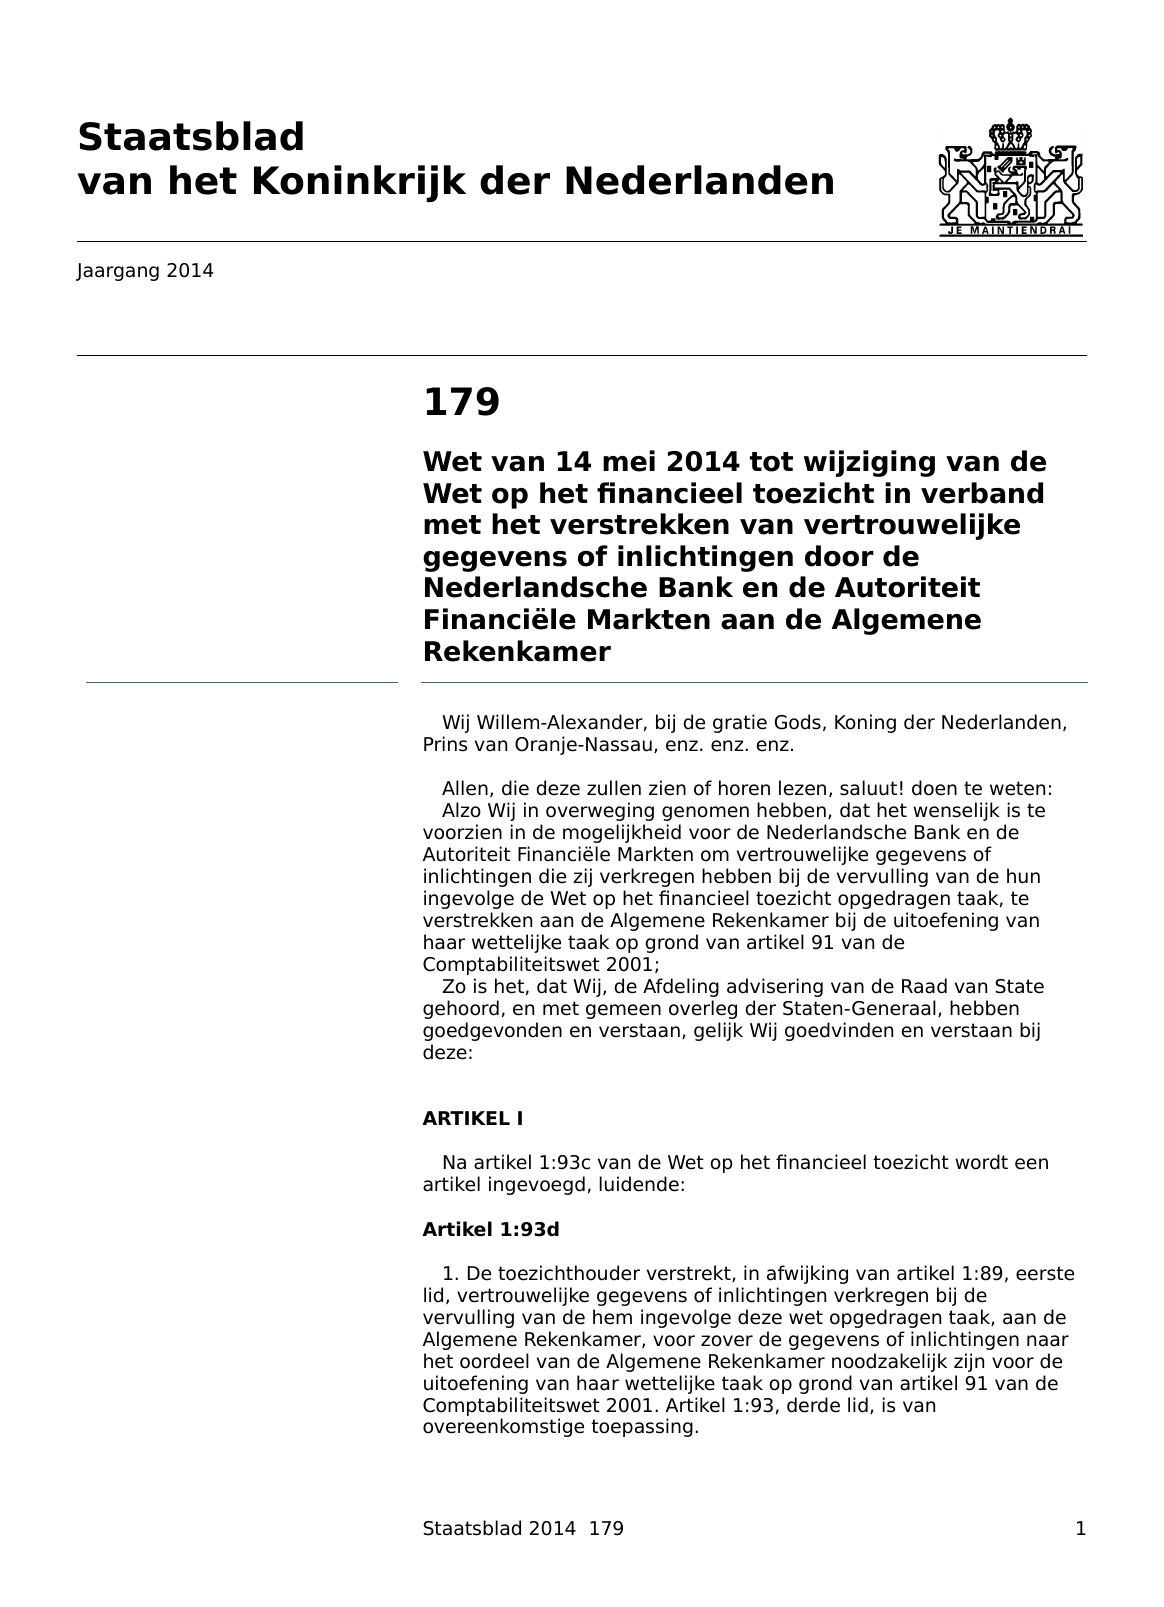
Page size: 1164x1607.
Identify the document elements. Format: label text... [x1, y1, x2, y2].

text Zo is het, dat Wij, de Afdeling advisering van de Raad van State gehoord, en met gemeen overleg der Staten-Generaal, hebben goedgevonden en verstaan, gelijk Wij goedvinden en verstaan bij deze: [422, 976, 1087, 1064]
text Allen, die deze zullen zien of horen lezen, saluut! doen te weten: [422, 778, 1087, 800]
subtitle Artikel 1:93d [422, 1218, 1087, 1240]
text Wij Willem-Alexander, bij de gratie Gods, Koning der Nederlanden, Prins van Oranje-Nassau, enz. enz. enz. [422, 712, 1087, 756]
text Alzo Wij in overweging genomen hebben, dat het wenselijk is te voorzien in de mogelijkheid voor de Nederlandsche Bank en de Autoriteit Financiële Markten om vertrouwelijke gegevens of inlichtingen die zij verkregen hebben bij de vervulling van de hun ingevolge de Wet op het financieel toezicht opgedragen taak, te verstrekken aan de Algemene Rekenkamer bij de uitoefening van haar wettelijke taak op grond van artikel 91 van de Comptabiliteitswet 2001; [422, 800, 1087, 976]
table_header [886, 100, 1087, 241]
text 1. De toezichthouder verstrekt, in afwijking van artikel 1:89, eerste lid, vertrouwelijke gegevens of inlichtingen verkregen bij de vervulling van de hem ingevolge deze wet opgedragen taak, aan de Algemene Rekenkamer, voor zover de gegevens of inlichtingen naar het oordeel van de Algemene Rekenkamer noodzakelijk zijn voor de uitoefening van haar wettelijke taak op grond van artikel 91 van de Comptabiliteitswet 2001. Artikel 1:93, derde lid, is van overeenkomstige toepassing. [422, 1263, 1087, 1438]
subtitle 179 [422, 381, 1087, 424]
subtitle ARTIKEL I [422, 1108, 1087, 1130]
table_cell Jaargang 2014 [77, 242, 1087, 355]
table_header Staatsblad van het Koninkrijk der Nederlanden [77, 100, 886, 241]
picture [936, 115, 1087, 240]
text Na artikel 1:93c van de Wet op het financieel toezicht wordt een artikel ingevoegd, luidende: [422, 1152, 1087, 1196]
text Wet van 14 mei 2014 tot wijziging van de Wet op het financieel toezicht in verband met het verstrekken van vertrouwelijke gegevens of inlichtingen door de Nederlandsche Bank en de Autoriteit Financiële Markten aan de Algemene Rekenkamer [422, 447, 1087, 667]
